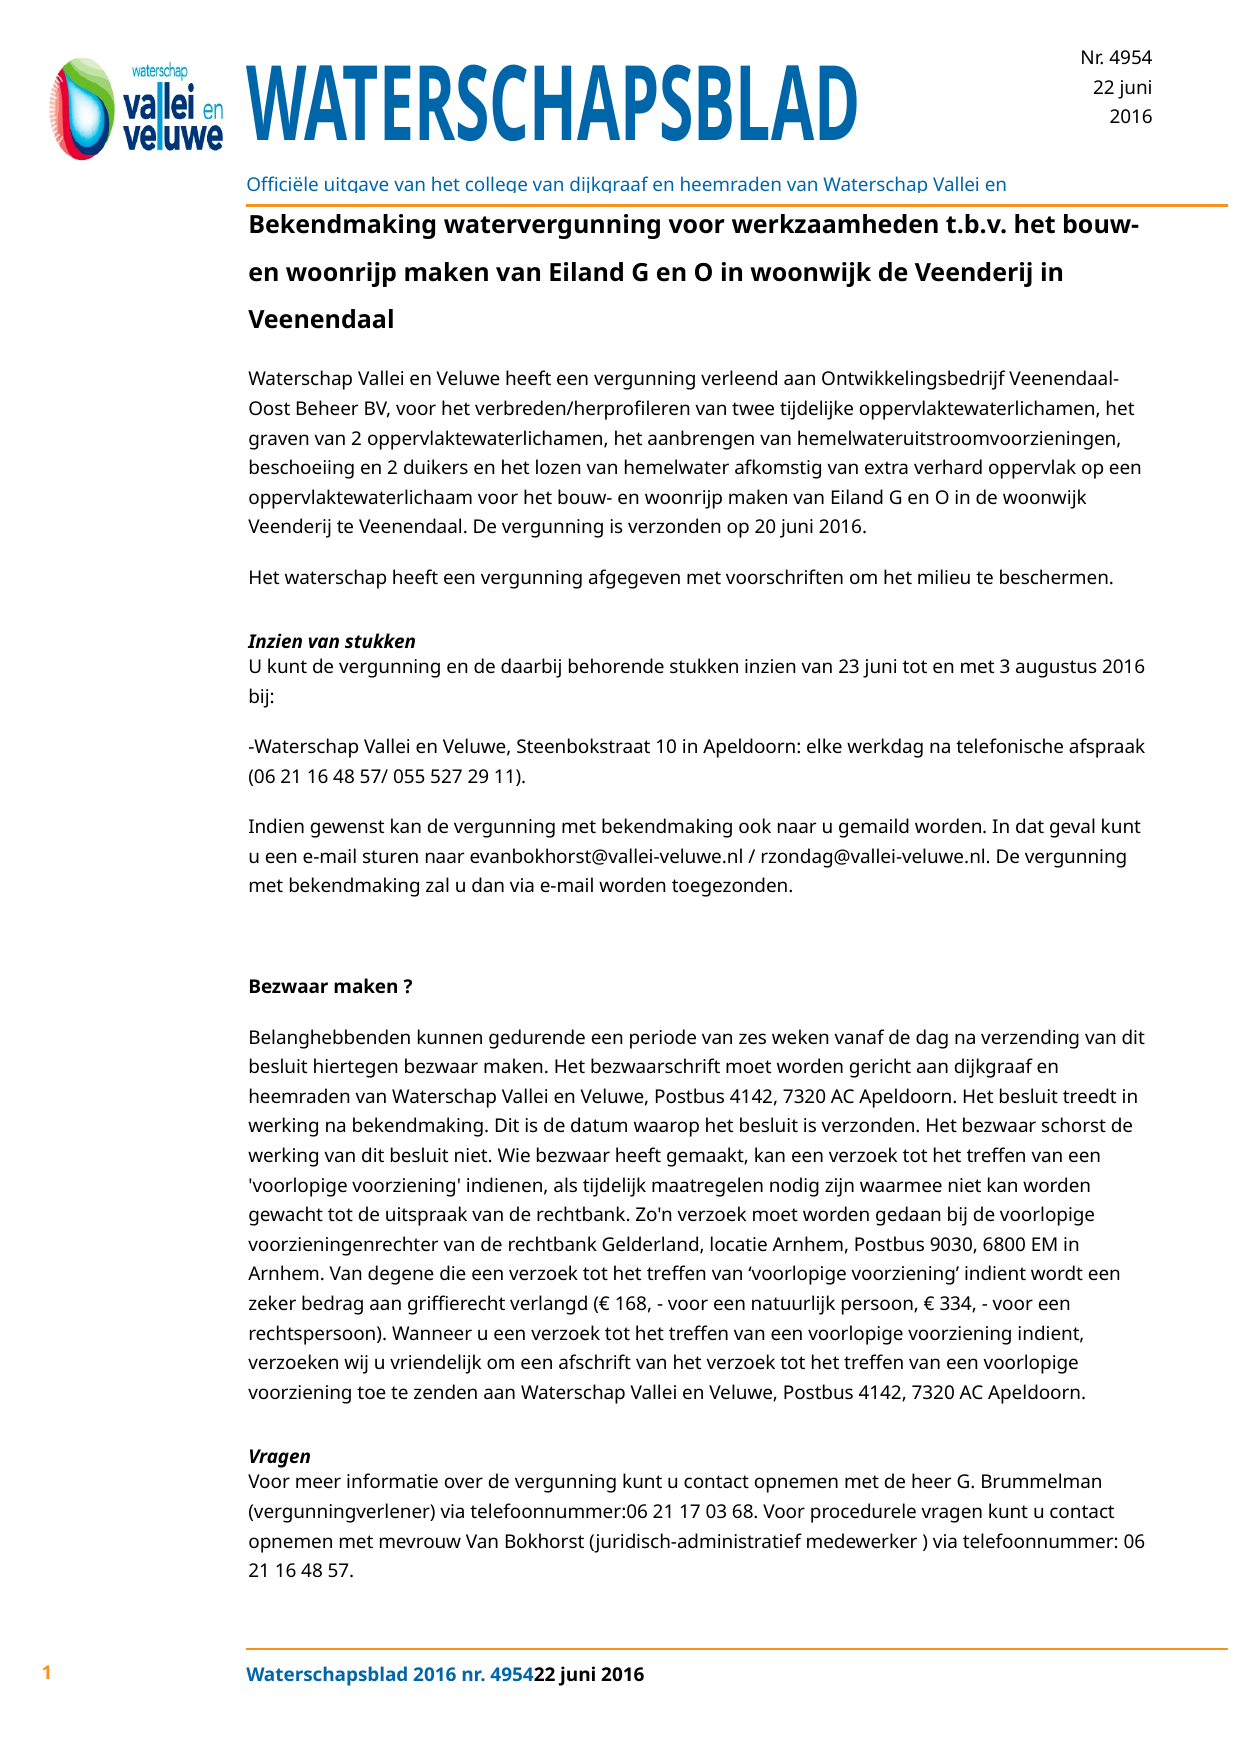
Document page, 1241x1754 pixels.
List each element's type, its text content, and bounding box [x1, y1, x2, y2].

text Inzien van stukken [248, 628, 1152, 653]
text Waterschap Vallei en Veluwe heeft een vergunning verleend aan Ontwikkelingsbedrijf Veenendaal-Oost Beheer BV, voor het verbreden/herprofileren van twee tijdelijke oppervlaktewaterlichamen, het graven van 2 oppervlaktewaterlichamen, het aanbrengen van hemelwateruitstroomvoorzieningen, beschoeiing en 2 duikers en het lozen van hemelwater afkomstig van extra verhard oppervlak op een oppervlaktewaterlichaam voor het bouw- en woonrijp maken van Eiland G en O in de woonwijk Veenderij te Veenendaal. De vergunning is verzonden op 20 juni 2016. [248, 366, 1152, 539]
text -Waterschap Vallei en Veluwe, Steenbokstraat 10 in Apeldoorn: elke werkdag na telefonische afspraak (06 21 16 48 57/ 055 527 29 11). [248, 733, 1152, 789]
text Vragen [248, 1443, 1152, 1469]
text Het waterschap heeft een vergunning afgegeven met voorschriften om het milieu te beschermen. [248, 564, 1152, 589]
picture [41, 47, 231, 172]
text Indien gewenst kan de vergunning met bekendmaking ook naar u gemaild worden. In dat geval kunt u een e-mail sturen naar evanbokhorst@vallei-veluwe.nl / rzondag@vallei-veluwe.nl. De vergunning met bekendmaking zal u dan via e-mail worden toegezonden. [248, 813, 1152, 898]
text Belanghebbenden kunnen gedurende een periode van zes weken vanaf de dag na verzending van dit besluit hiertegen bezwaar maken. Het bezwaarschrift moet worden gericht aan dijkgraaf en heemraden van Waterschap Vallei en Veluwe, Postbus 4142, 7320 AC Apeldoorn. Het besluit treedt in werking na bekendmaking. Dit is de datum waarop het besluit is verzonden. Het bezwaar schorst de werking van dit besluit niet. Wie bezwaar heeft gemaakt, kan een verzoek tot het treffen van een 'voorlopige voorziening' indienen, als tijdelijk maatregelen nodig zijn waarmee niet kan worden gewacht tot de uitspraak van de rechtbank. Zo'n verzoek moet worden gedaan bij de voorlopige voorzieningenrechter van de rechtbank Gelderland, locatie Arnhem, Postbus 9030, 6800 EM in Arnhem. Van degene die een verzoek tot het treffen van ‘voorlopige voorziening’ indient wordt een zeker bedrag aan griffierecht verlangd (€ 168, - voor een natuurlijk persoon, € 334, - voor een rechtspersoon). Wanneer u een verzoek tot het treffen van een voorlopige voorziening indient, verzoeken wij u vriendelijk om een afschrift van het verzoek tot het treffen van een voorlopige voorziening toe te zenden aan Waterschap Vallei en Veluwe, Postbus 4142, 7320 AC Apeldoorn. [248, 1024, 1152, 1405]
text Bekendmaking watervergunning voor werkzaamheden t.b.v. het bouw- en woonrijp maken van Eiland G en O in woonwijk de Veenderij in Veenendaal [248, 207, 1152, 336]
text U kunt de vergunning en de daarbij behorende stukken inzien van 23 juni tot en met 3 augustus 2016 bij: [248, 653, 1152, 709]
text Bezwaar maken ? [248, 973, 1152, 999]
text Voor meer informatie over de vergunning kunt u contact opnemen met de heer G. Brummelman (vergunningverlener) via telefoonnummer:06 21 17 03 68. Voor procedurele vragen kunt u contact opnemen met mevrouw Van Bokhorst (juridisch-administratief medewerker ) via telefoonnummer: 06 21 16 48 57. [248, 1469, 1152, 1583]
